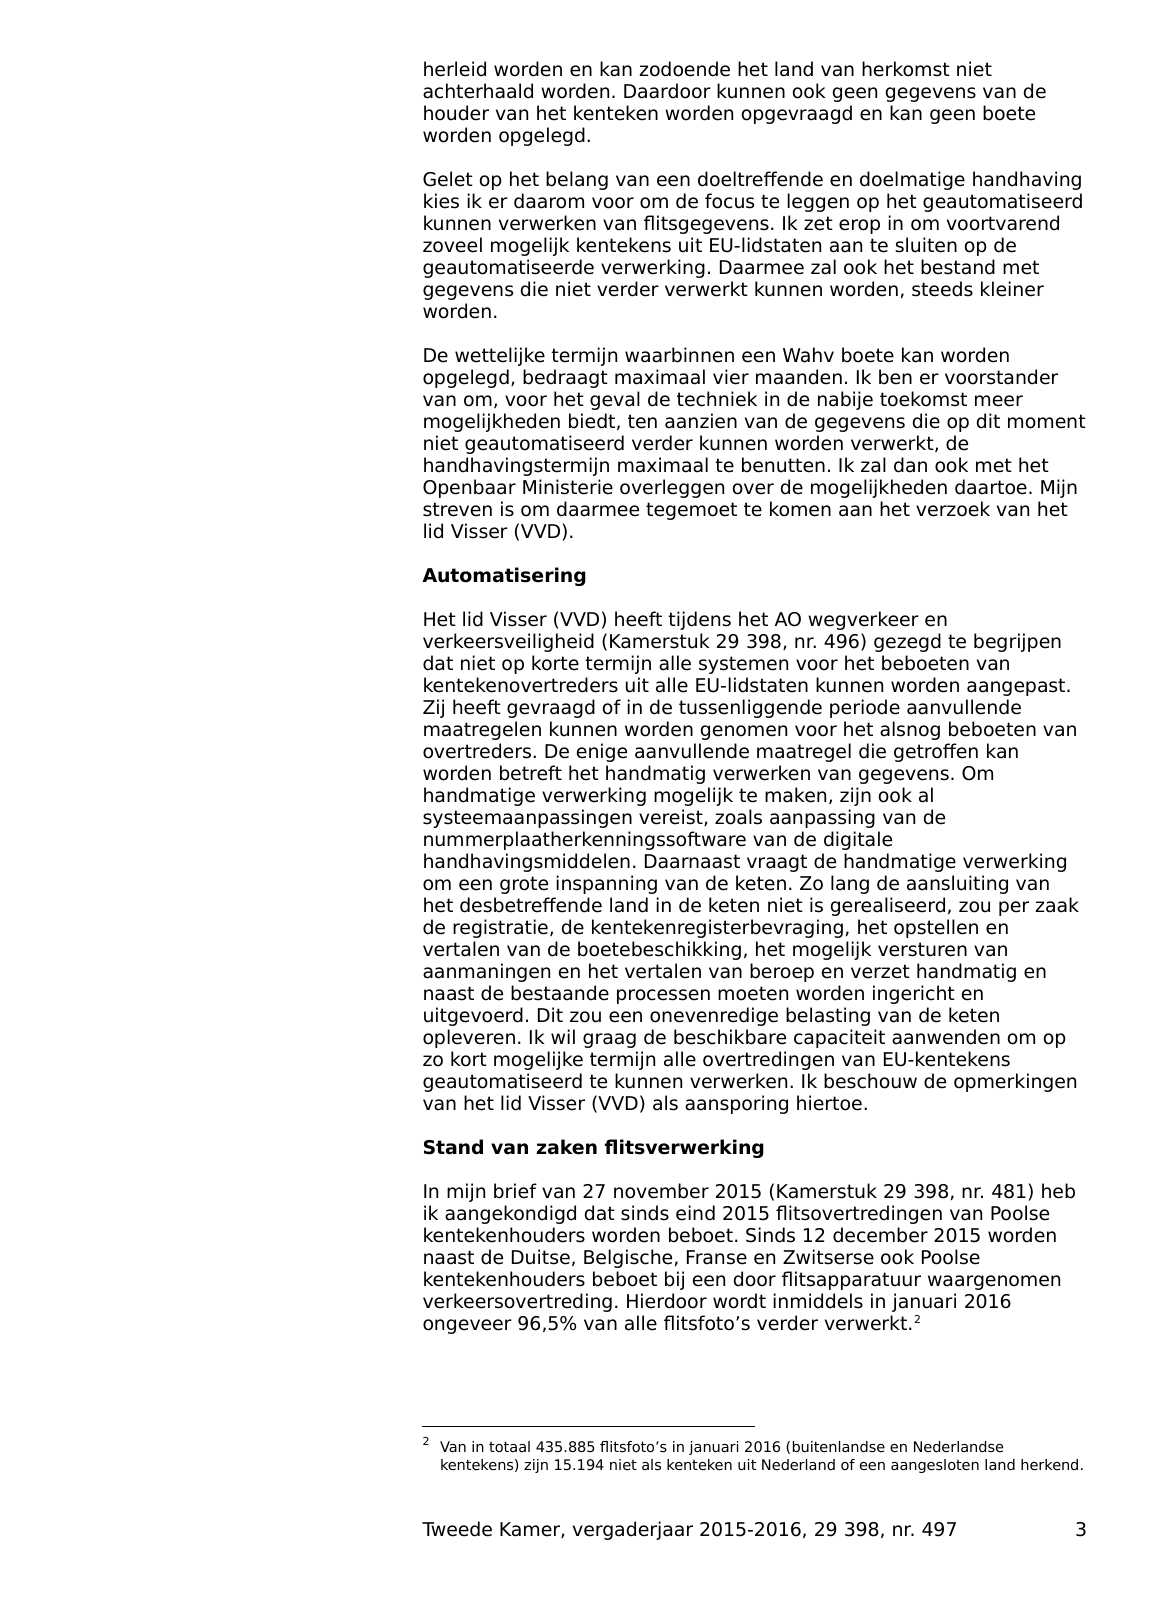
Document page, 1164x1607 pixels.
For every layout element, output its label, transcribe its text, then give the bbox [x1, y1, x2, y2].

text herleid worden en kan zodoende het land van herkomst niet achterhaald worden. Daardoor kunnen ook geen gegevens van de houder van het kenteken worden opgevraagd en kan geen boete worden opgelegd. [422, 59, 1087, 147]
text Het lid Visser (VVD) heeft tijdens het AO wegverkeer en verkeersveiligheid (Kamerstuk 29 398, nr. 496) gezegd te begrijpen dat niet op korte termijn alle systemen voor het beboeten van kentekenovertreders uit alle EU-lidstaten kunnen worden aangepast. Zij heeft gevraagd of in de tussenliggende periode aanvullende maatregelen kunnen worden genomen voor het alsnog beboeten van overtreders. De enige aanvullende maatregel die getroffen kan worden betreft het handmatig verwerken van gegevens. Om handmatige verwerking mogelijk te maken, zijn ook al systeemaanpassingen vereist, zoals aanpassing van de nummerplaatherkenningssoftware van de digitale handhavingsmiddelen. Daarnaast vraagt de handmatige verwerking om een grote inspanning van de keten. Zo lang de aansluiting van het desbetreffende land in de keten niet is gerealiseerd, zou per zaak de registratie, de kentekenregisterbevraging, het opstellen en vertalen van de boetebeschikking, het mogelijk versturen van aanmaningen en het vertalen van beroep en verzet handmatig en naast de bestaande processen moeten worden ingericht en uitgevoerd. Dit zou een onevenredige belasting van de keten opleveren. Ik wil graag de beschikbare capaciteit aanwenden om op zo kort mogelijke termijn alle overtredingen van EU-kentekens geautomatiseerd te kunnen verwerken. Ik beschouw de opmerkingen van het lid Visser (VVD) als aansporing hiertoe. [422, 609, 1087, 1115]
text Gelet op het belang van een doeltreffende en doelmatige handhaving kies ik er daarom voor om de focus te leggen op het geautomatiseerd kunnen verwerken van flitsgegevens. Ik zet erop in om voortvarend zoveel mogelijk kentekens uit EU-lidstaten aan te sluiten op de geautomatiseerde verwerking. Daarmee zal ook het bestand met gegevens die niet verder verwerkt kunnen worden, steeds kleiner worden. [422, 169, 1087, 323]
text Van in totaal 435.885 flitsfoto’s in januari 2016 (buitenlandse en Nederlandse kentekens) zijn 15.194 niet als kenteken uit Nederland of een aangesloten land herkend. [422, 1435, 1087, 1474]
text In mijn brief van 27 november 2015 (Kamerstuk 29 398, nr. 481) heb ik aangekondigd dat sinds eind 2015 flitsovertredingen van Poolse kentekenhouders worden beboet. Sinds 12 december 2015 worden naast de Duitse, Belgische, Franse en Zwitserse ook Poolse kentekenhouders beboet bij een door flitsapparatuur waargenomen verkeersovertreding. Hierdoor wordt inmiddels in januari 2016 ongeveer 96,5% van alle flitsfoto’s verder verwerkt. [422, 1181, 1087, 1335]
subtitle Stand van zaken flitsverwerking [422, 1137, 1087, 1159]
subtitle Automatisering [422, 565, 1087, 587]
text De wettelijke termijn waarbinnen een Wahv boete kan worden opgelegd, bedraagt maximaal vier maanden. Ik ben er voorstander van om, voor het geval de techniek in de nabije toekomst meer mogelijkheden biedt, ten aanzien van de gegevens die op dit moment niet geautomatiseerd verder kunnen worden verwerkt, de handhavingstermijn maximaal te benutten. Ik zal dan ook met het Openbaar Ministerie overleggen over de mogelijkheden daartoe. Mijn streven is om daarmee tegemoet te komen aan het verzoek van het lid Visser (VVD). [422, 345, 1087, 543]
